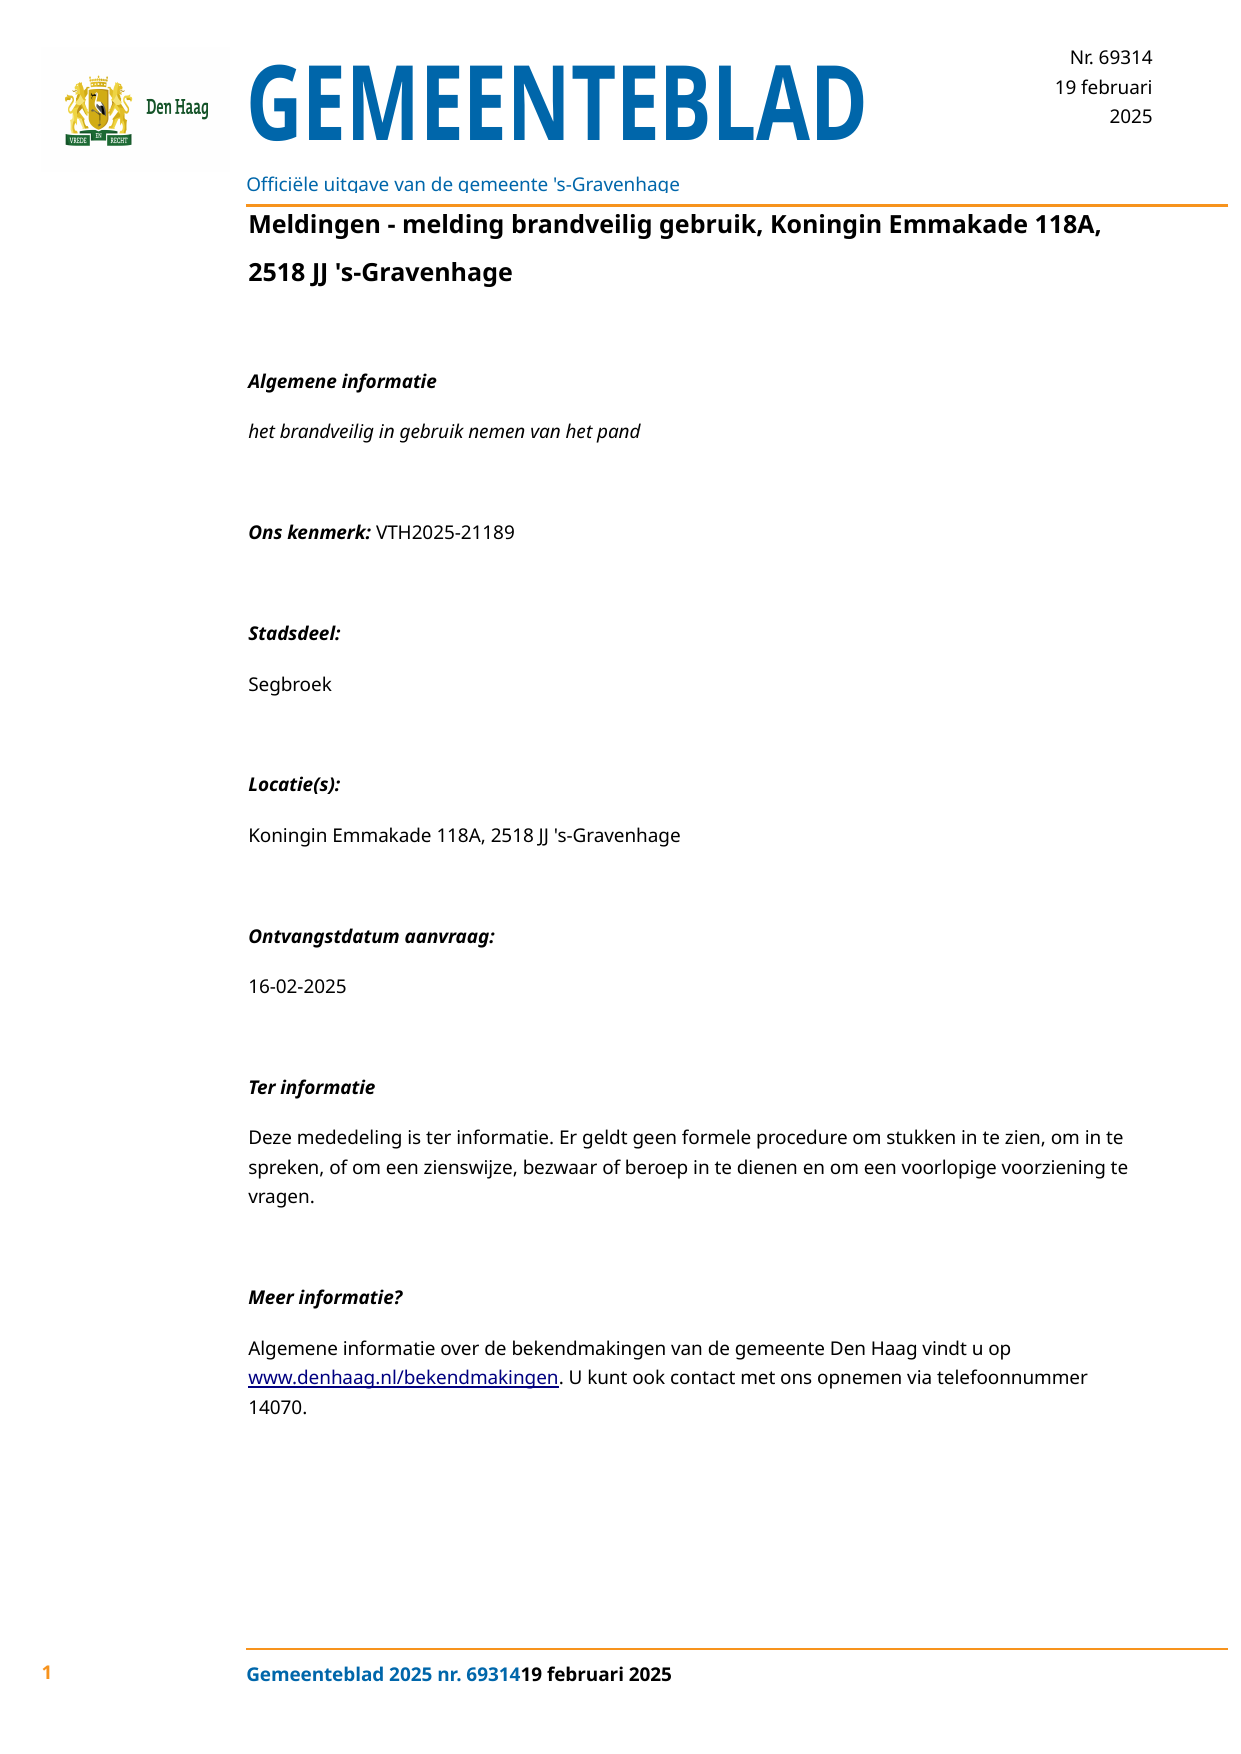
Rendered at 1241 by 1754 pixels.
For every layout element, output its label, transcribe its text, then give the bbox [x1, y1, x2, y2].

text 16-02-2025 [248, 973, 1152, 999]
text Stadsdeel: [248, 620, 1152, 646]
text Algemene informatie [248, 368, 1152, 394]
text Ter informatie [248, 1074, 1152, 1100]
text Ontvangstdatum aanvraag: [248, 923, 1152, 949]
text Ons kenmerk: VTH2025-21189 [248, 519, 1152, 545]
text Algemene informatie over de bekendmakingen van de gemeente Den Haag vindt u op www.denhaag.nl/bekendmakingen. U kunt ook contact met ons opnemen via telefoonnummer 14070. [248, 1335, 1152, 1420]
text Deze mededeling is ter informatie. Er geldt geen formele procedure om stukken in te zien, om in te spreken, of om een zienswijze, bezwaar of beroep in te dienen en om een voorlopige voorziening te vragen. [248, 1124, 1152, 1209]
text Koningin Emmakade 118A, 2518 JJ 's-Gravenhage [248, 822, 1152, 848]
text het brandveilig in gebruik nemen van het pand [248, 419, 1152, 444]
text Meldingen - melding brandveilig gebruik, Koningin Emmakade 118A, 2518 JJ 's-Gravenhage [248, 207, 1152, 288]
text Locatie(s): [248, 772, 1152, 797]
text Meer informatie? [248, 1284, 1152, 1310]
text Segbroek [248, 671, 1152, 697]
picture [41, 47, 231, 172]
